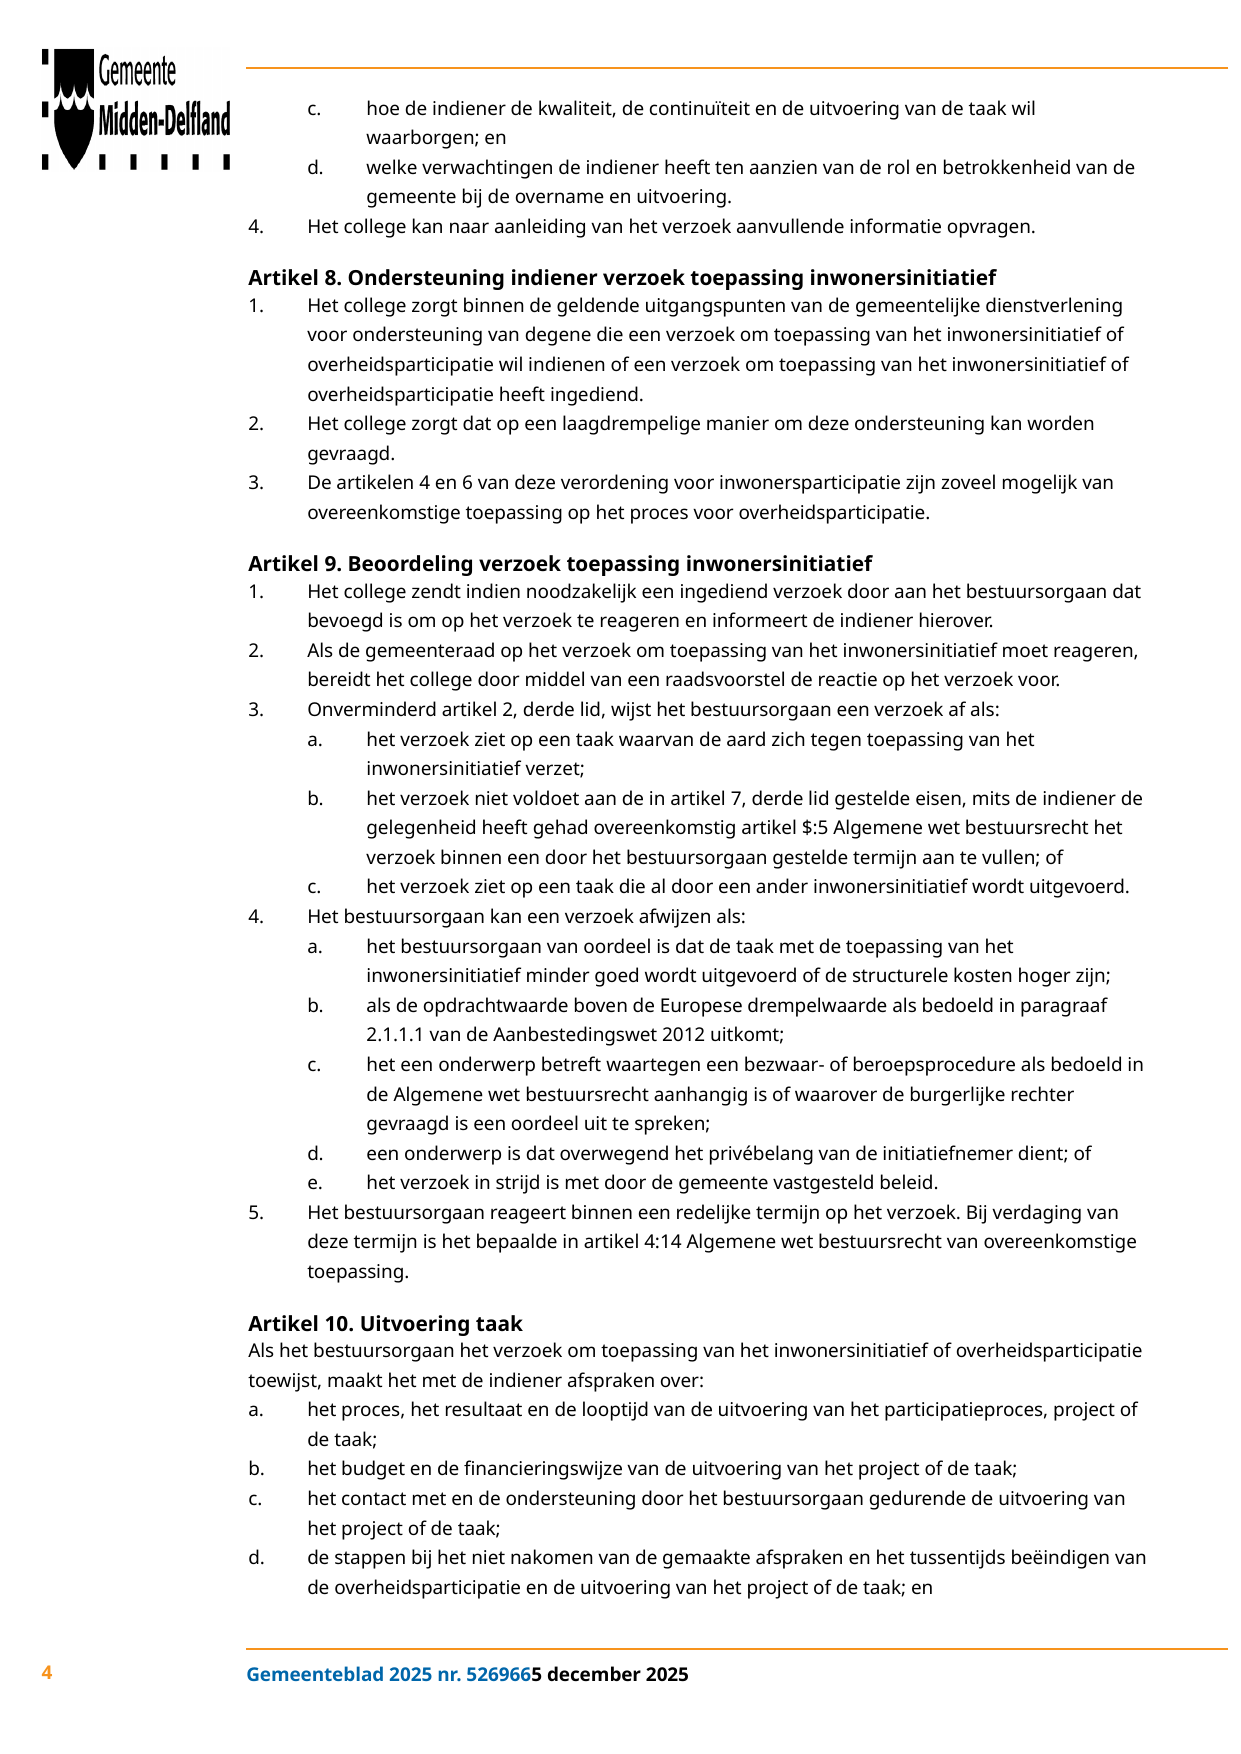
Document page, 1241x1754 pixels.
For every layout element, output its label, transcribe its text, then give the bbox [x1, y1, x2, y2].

text Artikel 9. Beoordeling verzoek toepassing inwonersinitiatief [248, 549, 1152, 578]
list het contact met en de ondersteuning door het bestuursorgaan gedurende de uitvoering van het project of de taak; [248, 1485, 1152, 1540]
list Het college zendt indien noodzakelijk een ingediend verzoek door aan het bestuursorgaan dat bevoegd is om op het verzoek te reageren en informeert de indiener hierover. [248, 578, 1152, 633]
list als de opdrachtwaarde boven de Europese drempelwaarde als bedoeld in paragraaf 2.1.1.1 van de Aanbestedingswet 2012 uitkomt; [307, 992, 1152, 1047]
list hoe de indiener de kwaliteit, de continuïteit en de uitvoering van de taak wil waarborgen; en [307, 95, 1152, 150]
list het verzoek niet voldoet aan de in artikel 7, derde lid gestelde eisen, mits de indiener de gelegenheid heeft gehad overeenkomstig artikel $:5 Algemene wet bestuursrecht het verzoek binnen een door het bestuursorgaan gestelde termijn aan te vullen; of [307, 785, 1152, 870]
list het verzoek in strijd is met door de gemeente vastgesteld beleid. [307, 1169, 1152, 1195]
list de stappen bij het niet nakomen van de gemaakte afspraken en het tussentijds beëindigen van de overheidsparticipatie en de uitvoering van het project of de taak; en [248, 1544, 1152, 1599]
text Als het bestuursorgaan het verzoek om toepassing van het inwonersinitiatief of overheidsparticipatie toewijst, maakt het met de indiener afspraken over: [248, 1337, 1152, 1392]
list Het college kan naar aanleiding van het verzoek aanvullende informatie opvragen. [248, 213, 1152, 239]
picture [41, 47, 231, 172]
list De artikelen 4 en 6 van deze verordening voor inwonersparticipatie zijn zoveel mogelijk van overeenkomstige toepassing op het proces voor overheidsparticipatie. [248, 469, 1152, 525]
list het proces, het resultaat en de looptijd van de uitvoering van het participatieproces, project of de taak; [248, 1396, 1152, 1452]
list Het college zorgt dat op een laagdrempelige manier om deze ondersteuning kan worden gevraagd. [248, 410, 1152, 466]
text Artikel 8. Ondersteuning indiener verzoek toepassing inwonersinitiatief [248, 263, 1152, 292]
list het verzoek ziet op een taak die al door een ander inwonersinitiatief wordt uitgevoerd. [307, 874, 1152, 899]
list een onderwerp is dat overwegend het privébelang van de initiatiefnemer dient; of [307, 1140, 1152, 1166]
list Het college zorgt binnen de geldende uitgangspunten van de gemeentelijke dienstverlening voor ondersteuning van degene die een verzoek om toepassing van het inwonersinitiatief of overheidsparticipatie wil indienen of een verzoek om toepassing van het inwonersinitiatief of overheidsparticipatie heeft ingediend. [248, 292, 1152, 406]
list Als de gemeenteraad op het verzoek om toepassing van het inwonersinitiatief moet reageren, bereidt het college door middel van een raadsvoorstel de reactie op het verzoek voor. [248, 637, 1152, 692]
list welke verwachtingen de indiener heeft ten aanzien van de rol en betrokkenheid van de gemeente bij de overname en uitvoering. [307, 154, 1152, 209]
list Onverminderd artikel 2, derde lid, wijst het bestuursorgaan een verzoek af als: [248, 696, 1152, 722]
text Artikel 10. Uitvoering taak [248, 1309, 1152, 1337]
list het budget en de financieringswijze van de uitvoering van het project of de taak; [248, 1456, 1152, 1481]
list het bestuursorgaan van oordeel is dat de taak met de toepassing van het inwonersinitiatief minder goed wordt uitgevoerd of de structurele kosten hoger zijn; [307, 933, 1152, 988]
list het een onderwerp betreft waartegen een bezwaar- of beroepsprocedure als bedoeld in de Algemene wet bestuursrecht aanhangig is of waarover de burgerlijke rechter gevraagd is een oordeel uit te spreken; [307, 1051, 1152, 1136]
list Het bestuursorgaan reageert binnen een redelijke termijn op het verzoek. Bij verdaging van deze termijn is het bepaalde in artikel 4:14 Algemene wet bestuursrecht van overeenkomstige toepassing. [248, 1199, 1152, 1284]
list het verzoek ziet op een taak waarvan de aard zich tegen toepassing van het inwonersinitiatief verzet; [307, 726, 1152, 781]
list Het bestuursorgaan kan een verzoek afwijzen als: [248, 903, 1152, 929]
